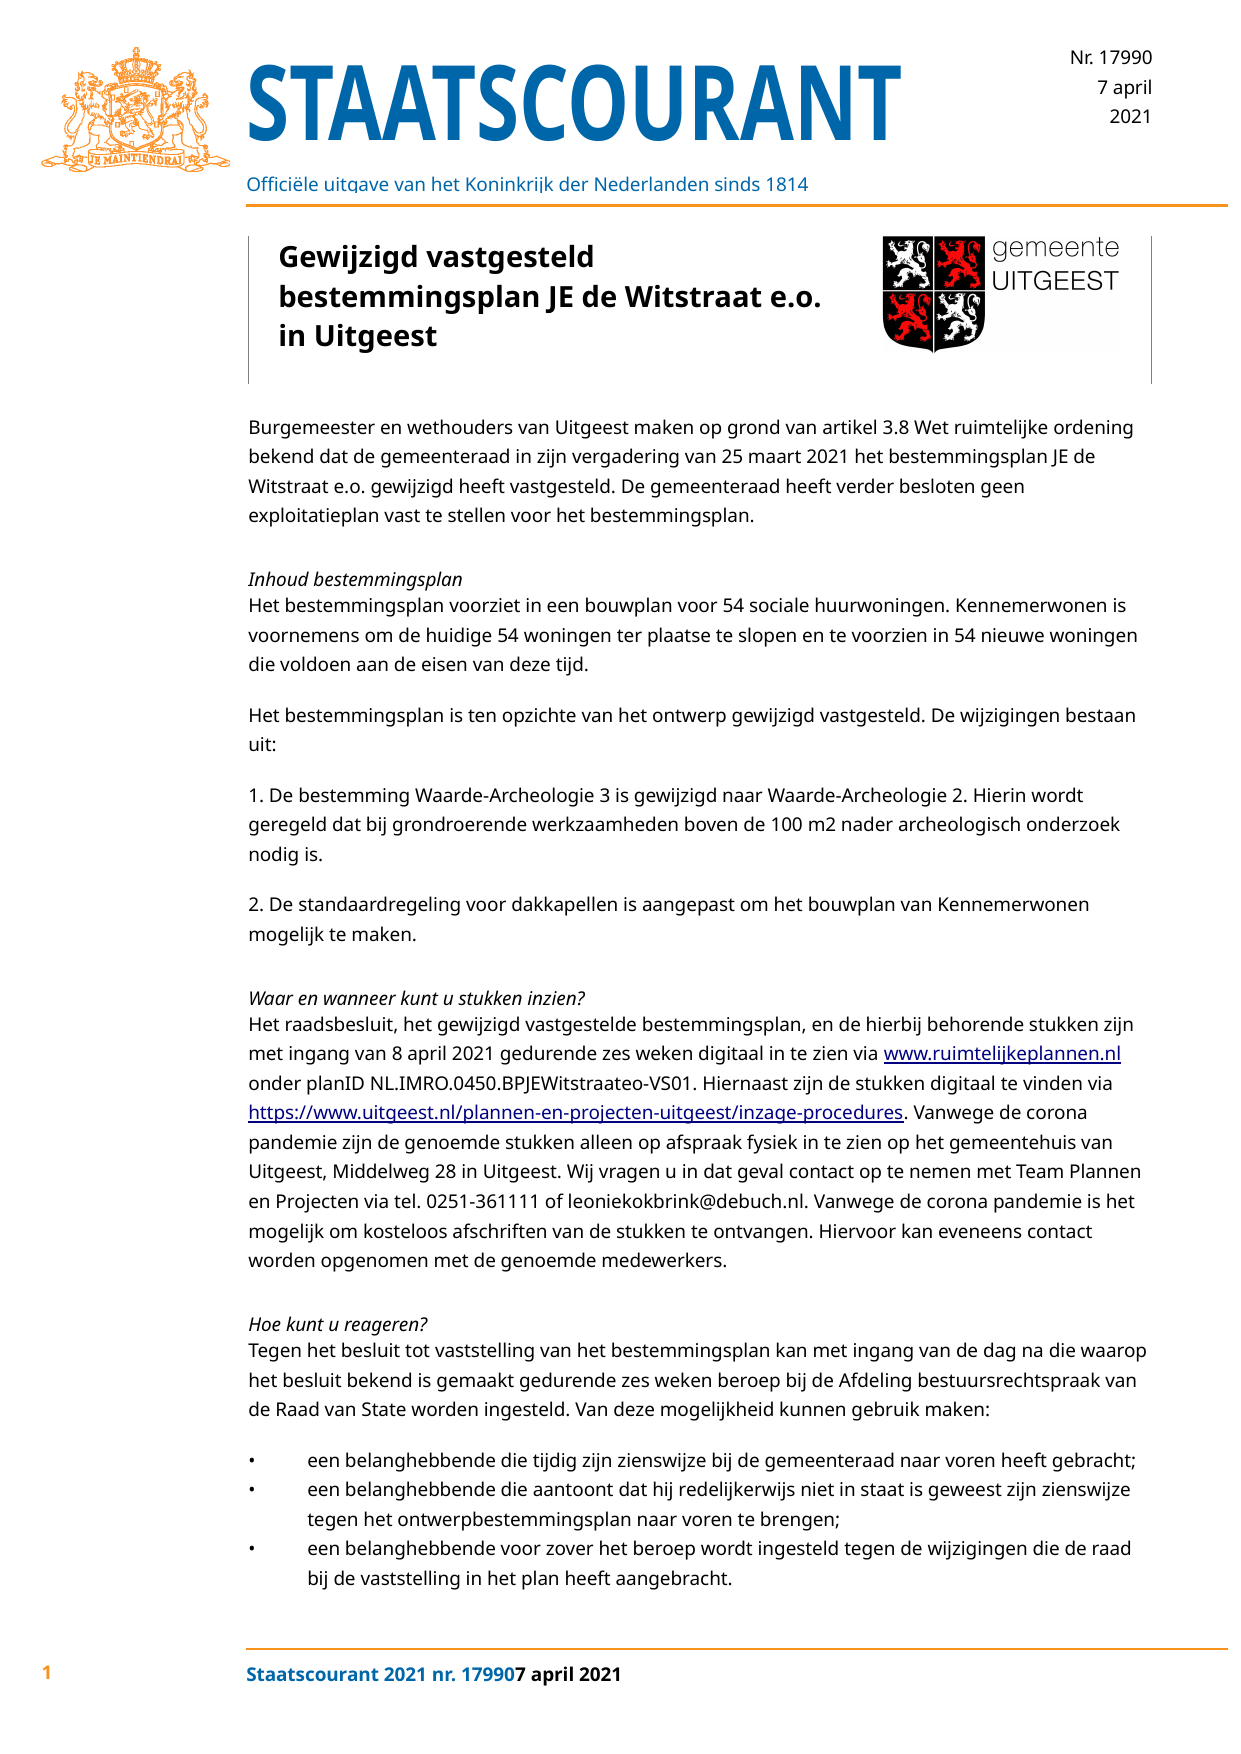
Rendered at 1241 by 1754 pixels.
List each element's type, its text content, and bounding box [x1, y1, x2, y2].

text 2. De standaardregeling voor dakkapellen is aangepast om het bouwplan van Kennemerwonen mogelijk te maken. [248, 892, 1152, 947]
picture [882, 236, 1119, 354]
text Hoe kunt u reageren? [248, 1311, 1152, 1337]
text Het bestemmingsplan voorziet in een bouwplan voor 54 sociale huurwoningen. Kennemerwonen is voornemens om de huidige 54 woningen ter plaatse te slopen en te voorzien in 54 nieuwe woningen die voldoen aan de eisen van deze tijd. [248, 592, 1152, 677]
list een belanghebbende voor zover het beroep wordt ingesteld tegen de wijzigingen die de raad bij de vaststelling in het plan heeft aangebracht. [248, 1536, 1152, 1591]
list een belanghebbende die tijdig zijn zienswijze bij de gemeenteraad naar voren heeft gebracht; [248, 1447, 1152, 1472]
table_header Gewijzigd vastgesteld bestemmingsplan JE de Witstraat e.o. in Uitgeest [249, 236, 850, 384]
text Het raadsbesluit, het gewijzigd vastgestelde bestemmingsplan, en de hierbij behorende stukken zijn met ingang van 8 april 2021 gedurende zes weken digitaal in te zien via www.ruimtelijkeplannen.nl onder planID NL.IMRO.0450.BPJEWitstraateo-VS01. Hiernaast zijn de stukken digitaal te vinden via https://www.uitgeest.nl/plannen-en-projecten-uitgeest/inzage-procedures. Vanwege de corona pandemie zijn de genoemde stukken alleen op afspraak fysiek in te zien op het gemeentehuis van Uitgeest, Middelweg 28 in Uitgeest. Wij vragen u in dat geval contact op te nemen met Team Plannen en Projecten via tel. 0251-361111 of leoniekokbrink@debuch.nl. Vanwege de corona pandemie is het mogelijk om kosteloos afschriften van de stukken te ontvangen. Hiervoor kan eveneens contact worden opgenomen met de genoemde medewerkers. [248, 1011, 1152, 1273]
text Inhoud bestemmingsplan [248, 567, 1152, 592]
text Tegen het besluit tot vaststelling van het bestemmingsplan kan met ingang van de dag na die waarop het besluit bekend is gemaakt gedurende zes weken beroep bij de Afdeling bestuursrechtspraak van de Raad van State worden ingesteld. Van deze mogelijkheid kunnen gebruik maken: [248, 1337, 1152, 1422]
text Het bestemmingsplan is ten opzichte van het ontwerp gewijzigd vastgesteld. De wijzigingen bestaan uit: [248, 702, 1152, 757]
text 1. De bestemming Waarde-Archeologie 3 is gewijzigd naar Waarde-Archeologie 2. Hierin wordt geregeld dat bij grondroerende werkzaamheden boven de 100 m2 nader archeologisch onderzoek nodig is. [248, 782, 1152, 867]
picture [41, 47, 231, 172]
text Waar en wanneer kunt u stukken inzien? [248, 985, 1152, 1011]
list een belanghebbende die aantoont dat hij redelijkerwijs niet in staat is geweest zijn zienswijze tegen het ontwerpbestemmingsplan naar voren te brengen; [248, 1476, 1152, 1532]
table_header [850, 236, 1151, 384]
text Burgemeester en wethouders van Uitgeest maken op grond van artikel 3.8 Wet ruimtelijke ordening bekend dat de gemeenteraad in zijn vergadering van 25 maart 2021 het bestemmingsplan JE de Witstraat e.o. gewijzigd heeft vastgesteld. De gemeenteraad heeft verder besloten geen exploitatieplan vast te stellen voor het bestemmingsplan. [248, 414, 1152, 528]
